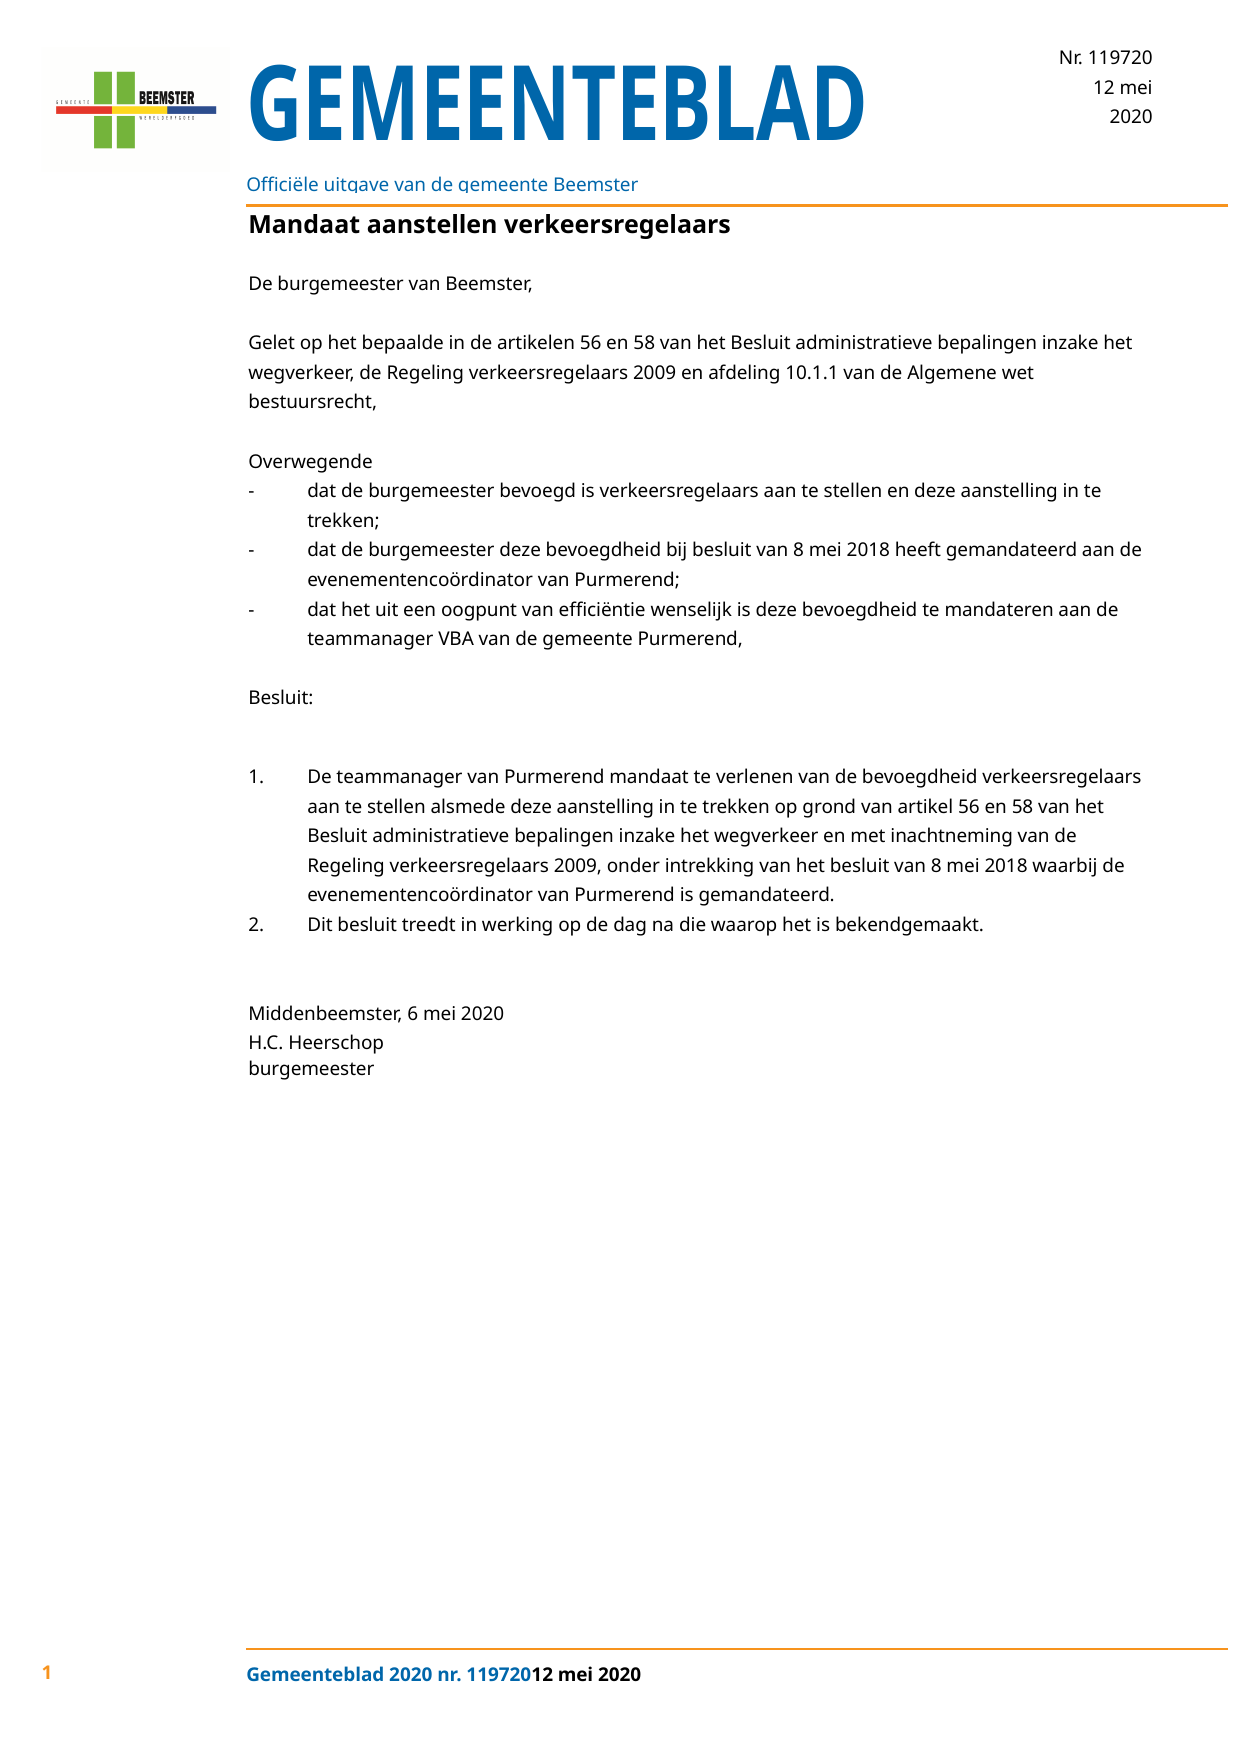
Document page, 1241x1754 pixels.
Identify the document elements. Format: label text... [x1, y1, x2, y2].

text Mandaat aanstellen verkeersregelaars [248, 207, 1152, 241]
text De burgemeester van Beemster, [248, 270, 1152, 296]
list dat het uit een oogpunt van efficiëntie wenselijk is deze bevoegdheid te mandateren aan de teammanager VBA van de gemeente Purmerend, [248, 596, 1152, 651]
list dat de burgemeester deze bevoegdheid bij besluit van 8 mei 2018 heeft gemandateerd aan de evenementencoördinator van Purmerend; [248, 537, 1152, 592]
list Dit besluit treedt in werking op de dag na die waarop het is bekendgemaakt. [248, 911, 1152, 937]
list dat de burgemeester bevoegd is verkeersregelaars aan te stellen en deze aanstelling in te trekken; [248, 477, 1152, 533]
text Gelet op het bepaalde in de artikelen 56 en 58 van het Besluit administratieve bepalingen inzake het wegverkeer, de Regeling verkeersregelaars 2009 en afdeling 10.1.1 van de Algemene wet bestuursrecht, [248, 329, 1152, 414]
text burgemeester [248, 1055, 1152, 1081]
text Overwegende [248, 448, 1152, 473]
text Middenbeemster, 6 mei 2020 [248, 1000, 1152, 1026]
picture [41, 47, 231, 172]
text Besluit: [248, 684, 1152, 710]
list De teammanager van Purmerend mandaat te verlenen van de bevoegdheid verkeersregelaars aan te stellen alsmede deze aanstelling in te trekken op grond van artikel 56 en 58 van het Besluit administratieve bepalingen inzake het wegverkeer en met inachtneming van de Regeling verkeersregelaars 2009, onder intrekking van het besluit van 8 mei 2018 waarbij de evenementencoördinator van Purmerend is gemandateerd. [248, 763, 1152, 907]
text H.C. Heerschop [248, 1029, 1152, 1055]
